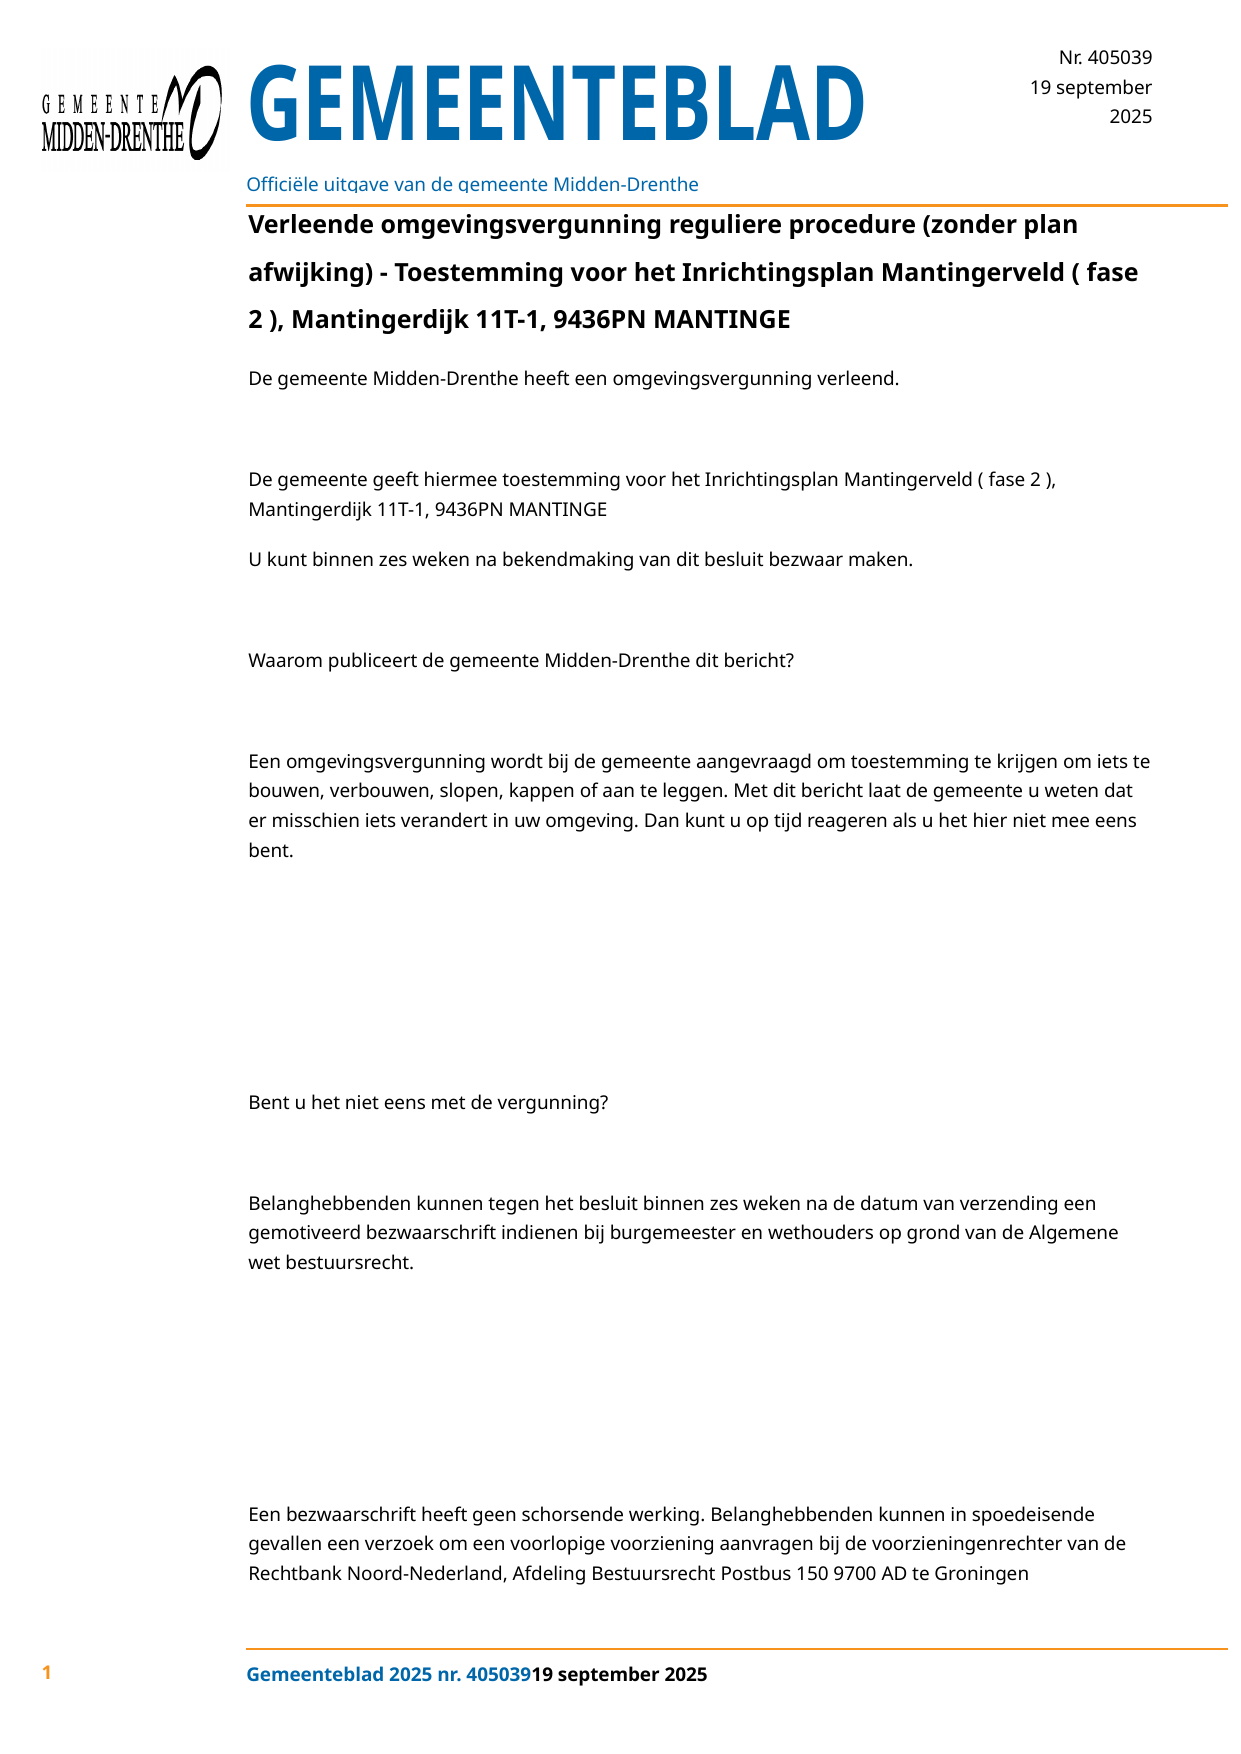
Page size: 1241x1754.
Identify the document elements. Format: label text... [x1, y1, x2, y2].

text Waarom publiceert de gemeente Midden-Drenthe dit bericht? [248, 647, 1152, 673]
text U kunt binnen zes weken na bekendmaking van dit besluit bezwaar maken. [248, 546, 1152, 572]
text Een bezwaarschrift heeft geen schorsende werking. Belanghebbenden kunnen in spoedeisende gevallen een verzoek om een voorlopige voorziening aanvragen bij de voorzieningenrechter van de Rechtbank Noord-Nederland, Afdeling Bestuursrecht Postbus 150 9700 AD te Groningen [248, 1501, 1152, 1586]
text De gemeente geeft hiermee toestemming voor het Inrichtingsplan Mantingerveld ( fase 2 ), Mantingerdijk 11T-1, 9436PN MANTINGE [248, 466, 1152, 522]
text Belanghebbenden kunnen tegen het besluit binnen zes weken na de datum van verzending een gemotiveerd bezwaarschrift indienen bij burgemeester en wethouders op grond van de Algemene wet bestuursrecht. [248, 1190, 1152, 1274]
text Verleende omgevingsvergunning reguliere procedure (zonder plan afwijking) - Toestemming voor het Inrichtingsplan Mantingerveld ( fase 2 ), Mantingerdijk 11T-1, 9436PN MANTINGE [248, 207, 1152, 336]
picture [41, 47, 231, 172]
text De gemeente Midden-Drenthe heeft een omgevingsvergunning verleend. [248, 366, 1152, 391]
text Bent u het niet eens met de vergunning? [248, 1089, 1152, 1114]
text Een omgevingsvergunning wordt bij de gemeente aangevraagd om toestemming te krijgen om iets te bouwen, verbouwen, slopen, kappen of aan te leggen. Met dit bericht laat de gemeente u weten dat er misschien iets verandert in uw omgeving. Dan kunt u op tijd reageren als u het hier niet mee eens bent. [248, 748, 1152, 862]
